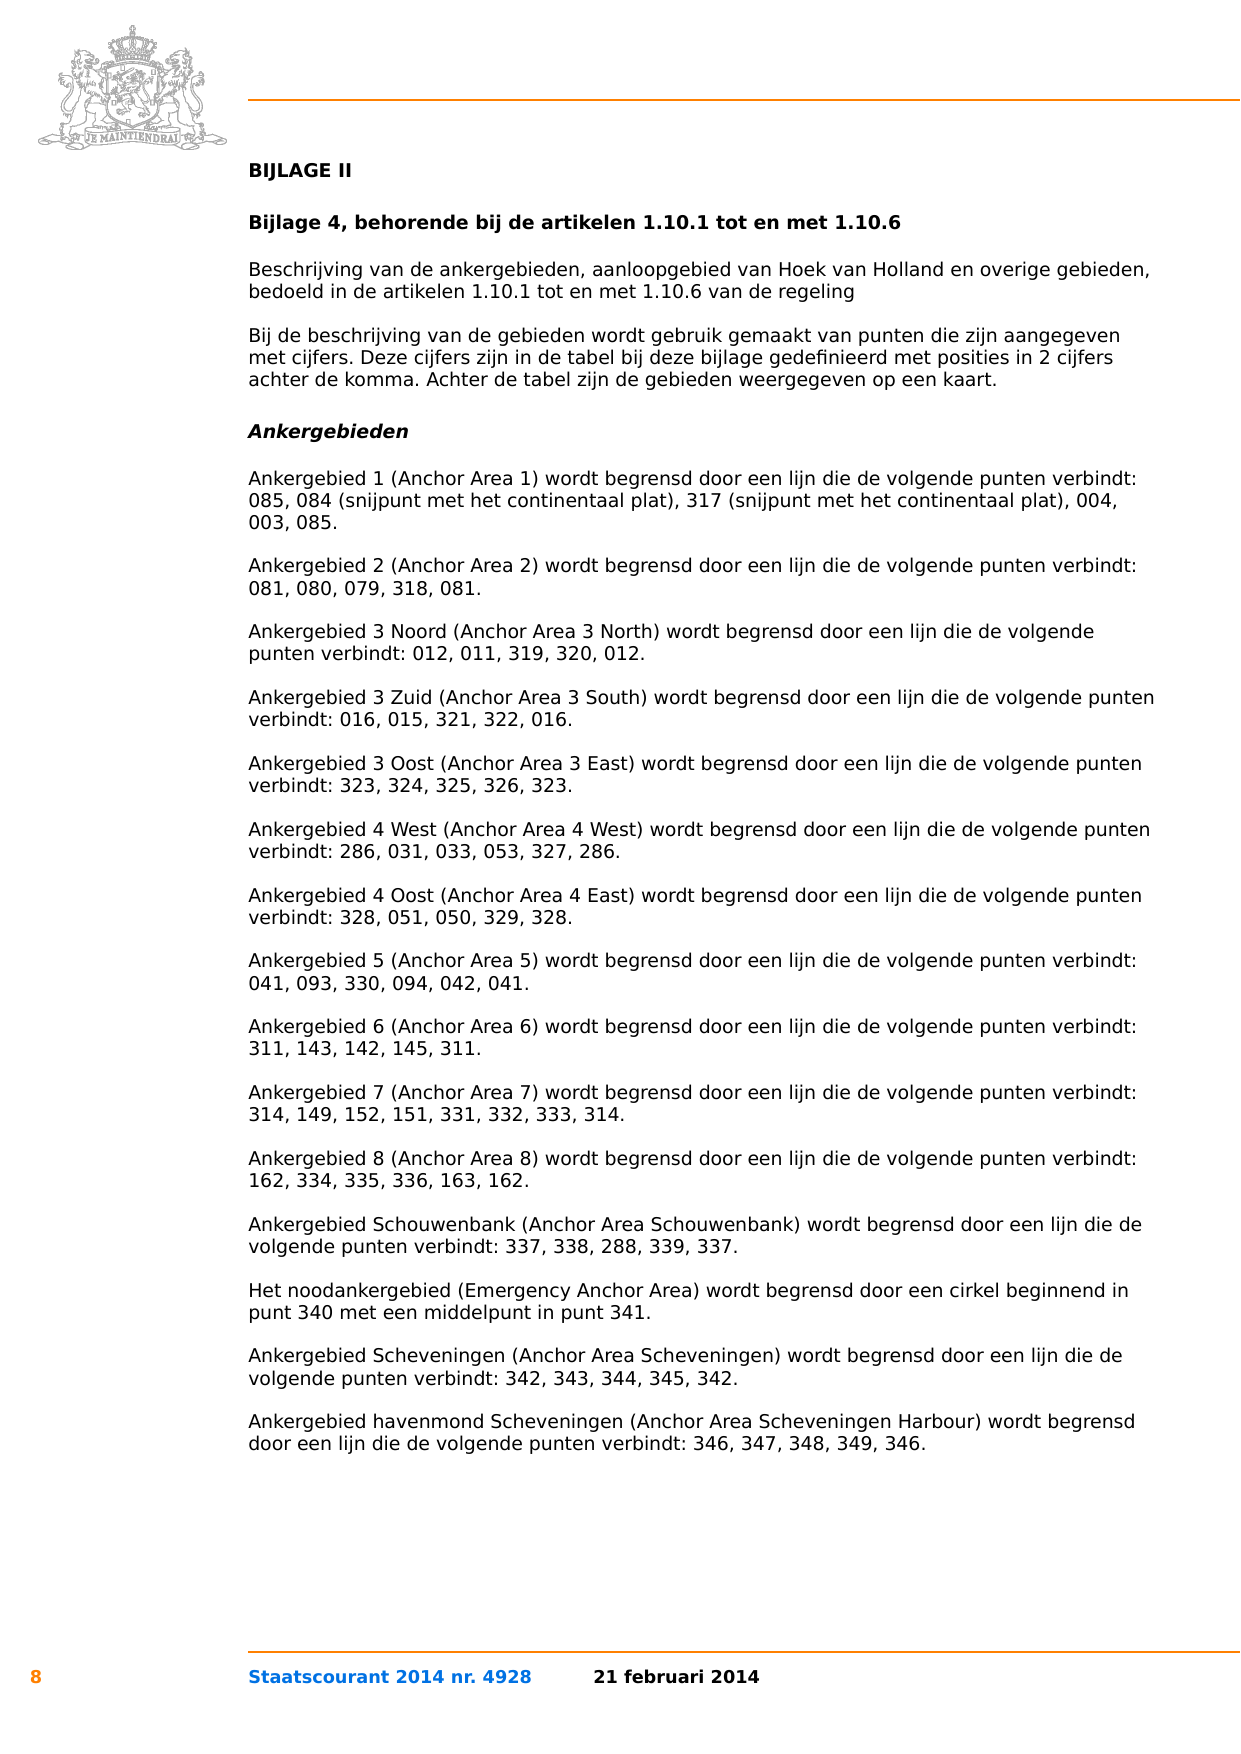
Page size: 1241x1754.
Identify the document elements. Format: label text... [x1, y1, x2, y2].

subtitle Ankergebieden [248, 421, 1163, 443]
text Ankergebied 5 (Anchor Area 5) wordt begrensd door een lijn die de volgende punten verbindt: 041, 093, 330, 094, 042, 041. [248, 950, 1163, 994]
text Het noodankergebied (Emergency Anchor Area) wordt begrensd door een cirkel beginnend in punt 340 met een middelpunt in punt 341. [248, 1279, 1163, 1323]
text Ankergebied 4 Oost (Anchor Area 4 East) wordt begrensd door een lijn die de volgende punten verbindt: 328, 051, 050, 329, 328. [248, 884, 1163, 928]
text Ankergebied havenmond Scheveningen (Anchor Area Scheveningen Harbour) wordt begrensd door een lijn die de volgende punten verbindt: 346, 347, 348, 349, 346. [248, 1411, 1163, 1455]
text Ankergebied 4 West (Anchor Area 4 West) wordt begrensd door een lijn die de volgende punten verbindt: 286, 031, 033, 053, 327, 286. [248, 819, 1163, 863]
text Ankergebied Scheveningen (Anchor Area Scheveningen) wordt begrensd door een lijn die de volgende punten verbindt: 342, 343, 344, 345, 342. [248, 1345, 1163, 1389]
text Bij de beschrijving van de gebieden wordt gebruik gemaakt van punten die zijn aangegeven met cijfers. Deze cijfers zijn in de tabel bij deze bijlage gedefinieerd met posities in 2 cijfers achter de komma. Achter de tabel zijn de gebieden weergegeven op een kaart. [248, 325, 1163, 391]
text Beschrijving van de ankergebieden, aanloopgebied van Hoek van Holland en overige gebieden, bedoeld in de artikelen 1.10.1 tot en met 1.10.6 van de regeling [248, 259, 1163, 303]
text Ankergebied 3 Oost (Anchor Area 3 East) wordt begrensd door een lijn die de volgende punten verbindt: 323, 324, 325, 326, 323. [248, 753, 1163, 797]
picture [38, 25, 227, 150]
subtitle BIJLAGE II [248, 160, 1163, 182]
text Ankergebied 3 Noord (Anchor Area 3 North) wordt begrensd door een lijn die de volgende punten verbindt: 012, 011, 319, 320, 012. [248, 621, 1163, 665]
text Ankergebied Schouwenbank (Anchor Area Schouwenbank) wordt begrensd door een lijn die de volgende punten verbindt: 337, 338, 288, 339, 337. [248, 1214, 1163, 1258]
subtitle Bijlage 4, behorende bij de artikelen 1.10.1 tot en met 1.10.6 [248, 212, 1163, 234]
text Ankergebied 8 (Anchor Area 8) wordt begrensd door een lijn die de volgende punten verbindt: 162, 334, 335, 336, 163, 162. [248, 1148, 1163, 1192]
text Ankergebied 2 (Anchor Area 2) wordt begrensd door een lijn die de volgende punten verbindt: 081, 080, 079, 318, 081. [248, 555, 1163, 599]
text Ankergebied 3 Zuid (Anchor Area 3 South) wordt begrensd door een lijn die de volgende punten verbindt: 016, 015, 321, 322, 016. [248, 687, 1163, 731]
text Ankergebied 6 (Anchor Area 6) wordt begrensd door een lijn die de volgende punten verbindt: 311, 143, 142, 145, 311. [248, 1016, 1163, 1060]
text Ankergebied 7 (Anchor Area 7) wordt begrensd door een lijn die de volgende punten verbindt: 314, 149, 152, 151, 331, 332, 333, 314. [248, 1082, 1163, 1126]
text Ankergebied 1 (Anchor Area 1) wordt begrensd door een lijn die de volgende punten verbindt: 085, 084 (snijpunt met het continentaal plat), 317 (snijpunt met het continentaal plat), 004, 003, 085. [248, 468, 1163, 533]
